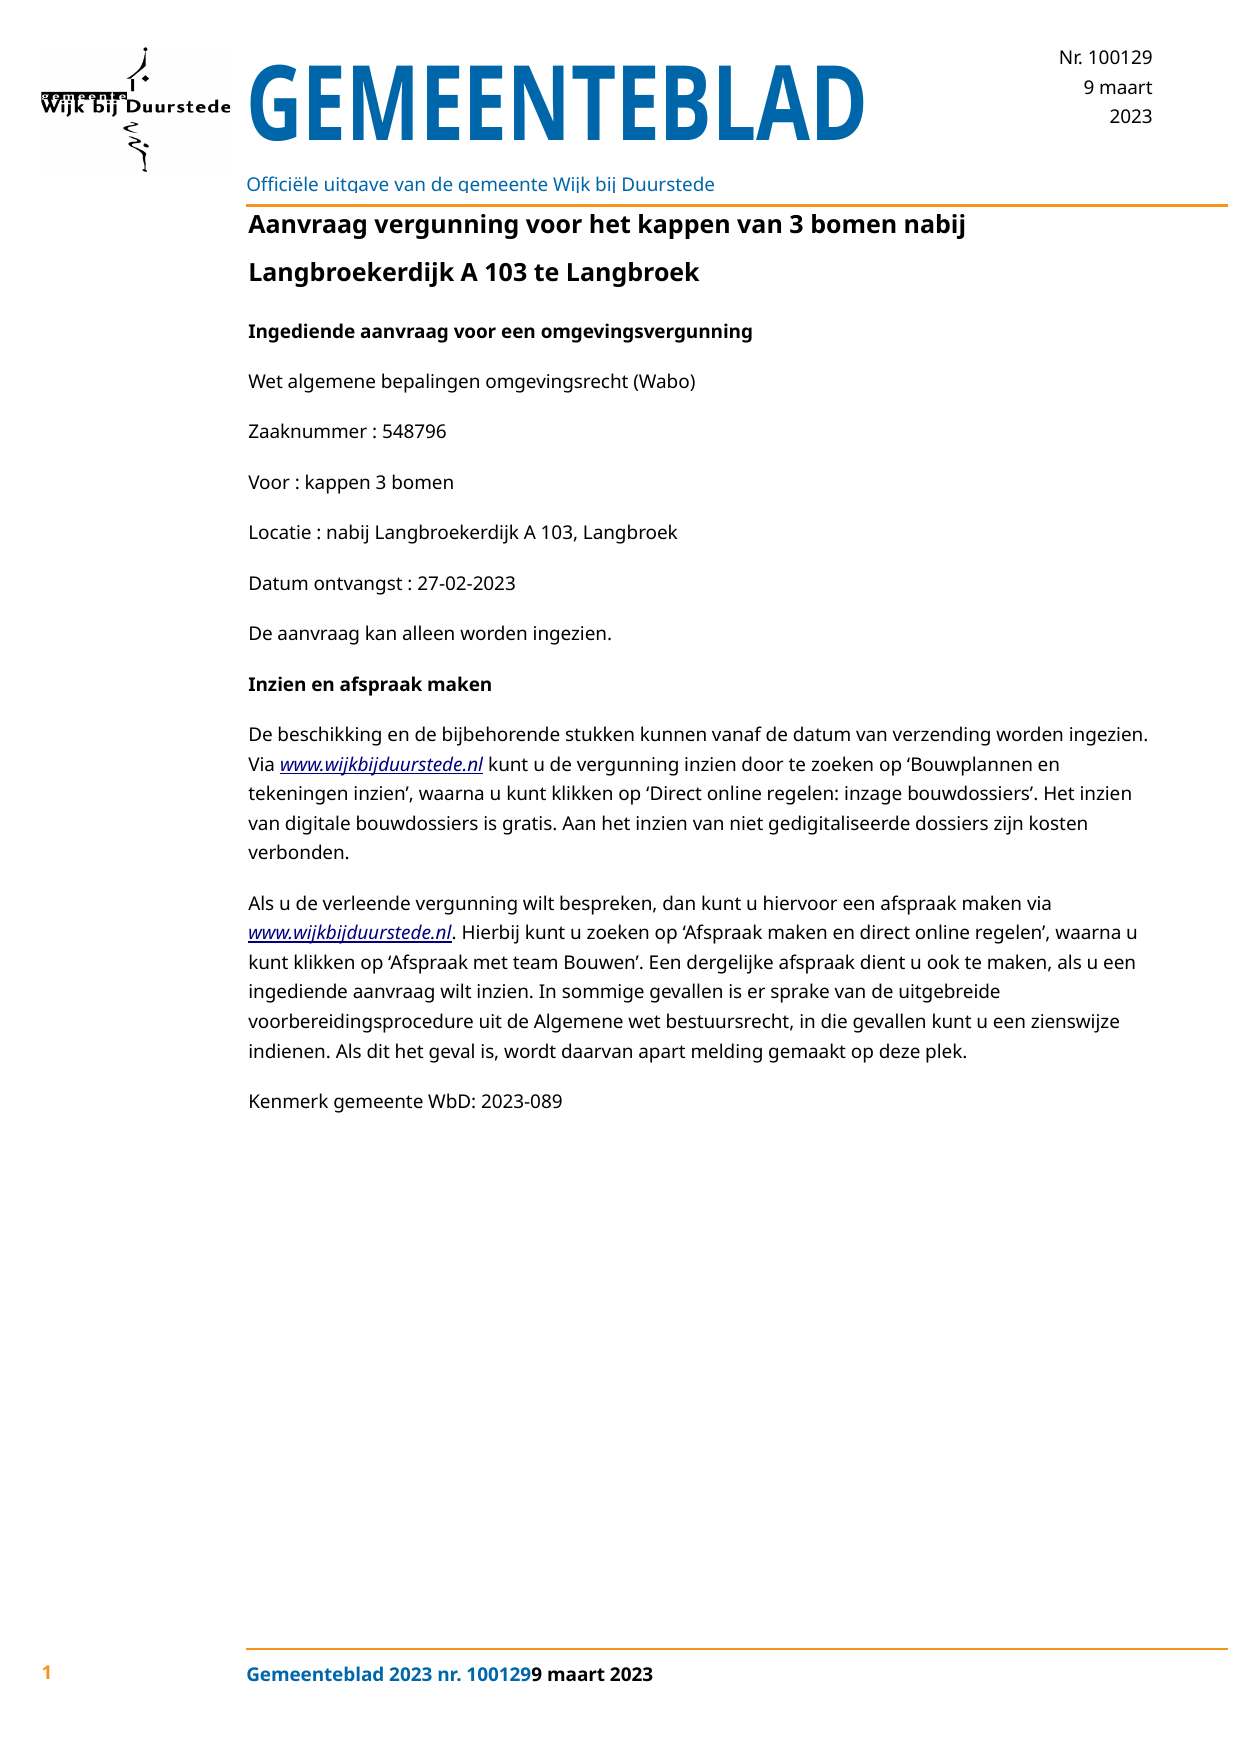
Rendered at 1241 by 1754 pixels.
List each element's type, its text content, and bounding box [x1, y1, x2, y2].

text Inzien en afspraak maken [248, 671, 1152, 697]
text De aanvraag kan alleen worden ingezien. [248, 620, 1152, 646]
text Kenmerk gemeente WbD: 2023-089 [248, 1088, 1152, 1114]
text Datum ontvangst : 27-02-2023 [248, 570, 1152, 596]
text Locatie : nabij Langbroekerdijk A 103, Langbroek [248, 519, 1152, 545]
text Zaaknummer : 548796 [248, 419, 1152, 444]
text Voor : kappen 3 bomen [248, 469, 1152, 495]
text Aanvraag vergunning voor het kappen van 3 bomen nabij Langbroekerdijk A 103 te Langbroek [248, 207, 1152, 288]
text Ingediende aanvraag voor een omgevingsvergunning [248, 318, 1152, 344]
text De beschikking en de bijbehorende stukken kunnen vanaf de datum van verzending worden ingezien. Via www.wijkbijduurstede.nl kunt u de vergunning inzien door te zoeken op ‘Bouwplannen en tekeningen inzien’, waarna u kunt klikken op ‘Direct online regelen: inzage bouwdossiers’. Het inzien van digitale bouwdossiers is gratis. Aan het inzien van niet gedigitaliseerde dossiers zijn kosten verbonden. [248, 721, 1152, 865]
picture [41, 47, 231, 172]
text Wet algemene bepalingen omgevingsrecht (Wabo) [248, 368, 1152, 394]
text Als u de verleende vergunning wilt bespreken, dan kunt u hiervoor een afspraak maken via www.wijkbijduurstede.nl. Hierbij kunt u zoeken op ‘Afspraak maken en direct online regelen’, waarna u kunt klikken op ‘Afspraak met team Bouwen’. Een dergelijke afspraak dient u ook te maken, als u een ingediende aanvraag wilt inzien. In sommige gevallen is er sprake van de uitgebreide voorbereidingsprocedure uit de Algemene wet bestuursrecht, in die gevallen kunt u een zienswijze indienen. Als dit het geval is, wordt daarvan apart melding gemaakt op deze plek. [248, 890, 1152, 1064]
